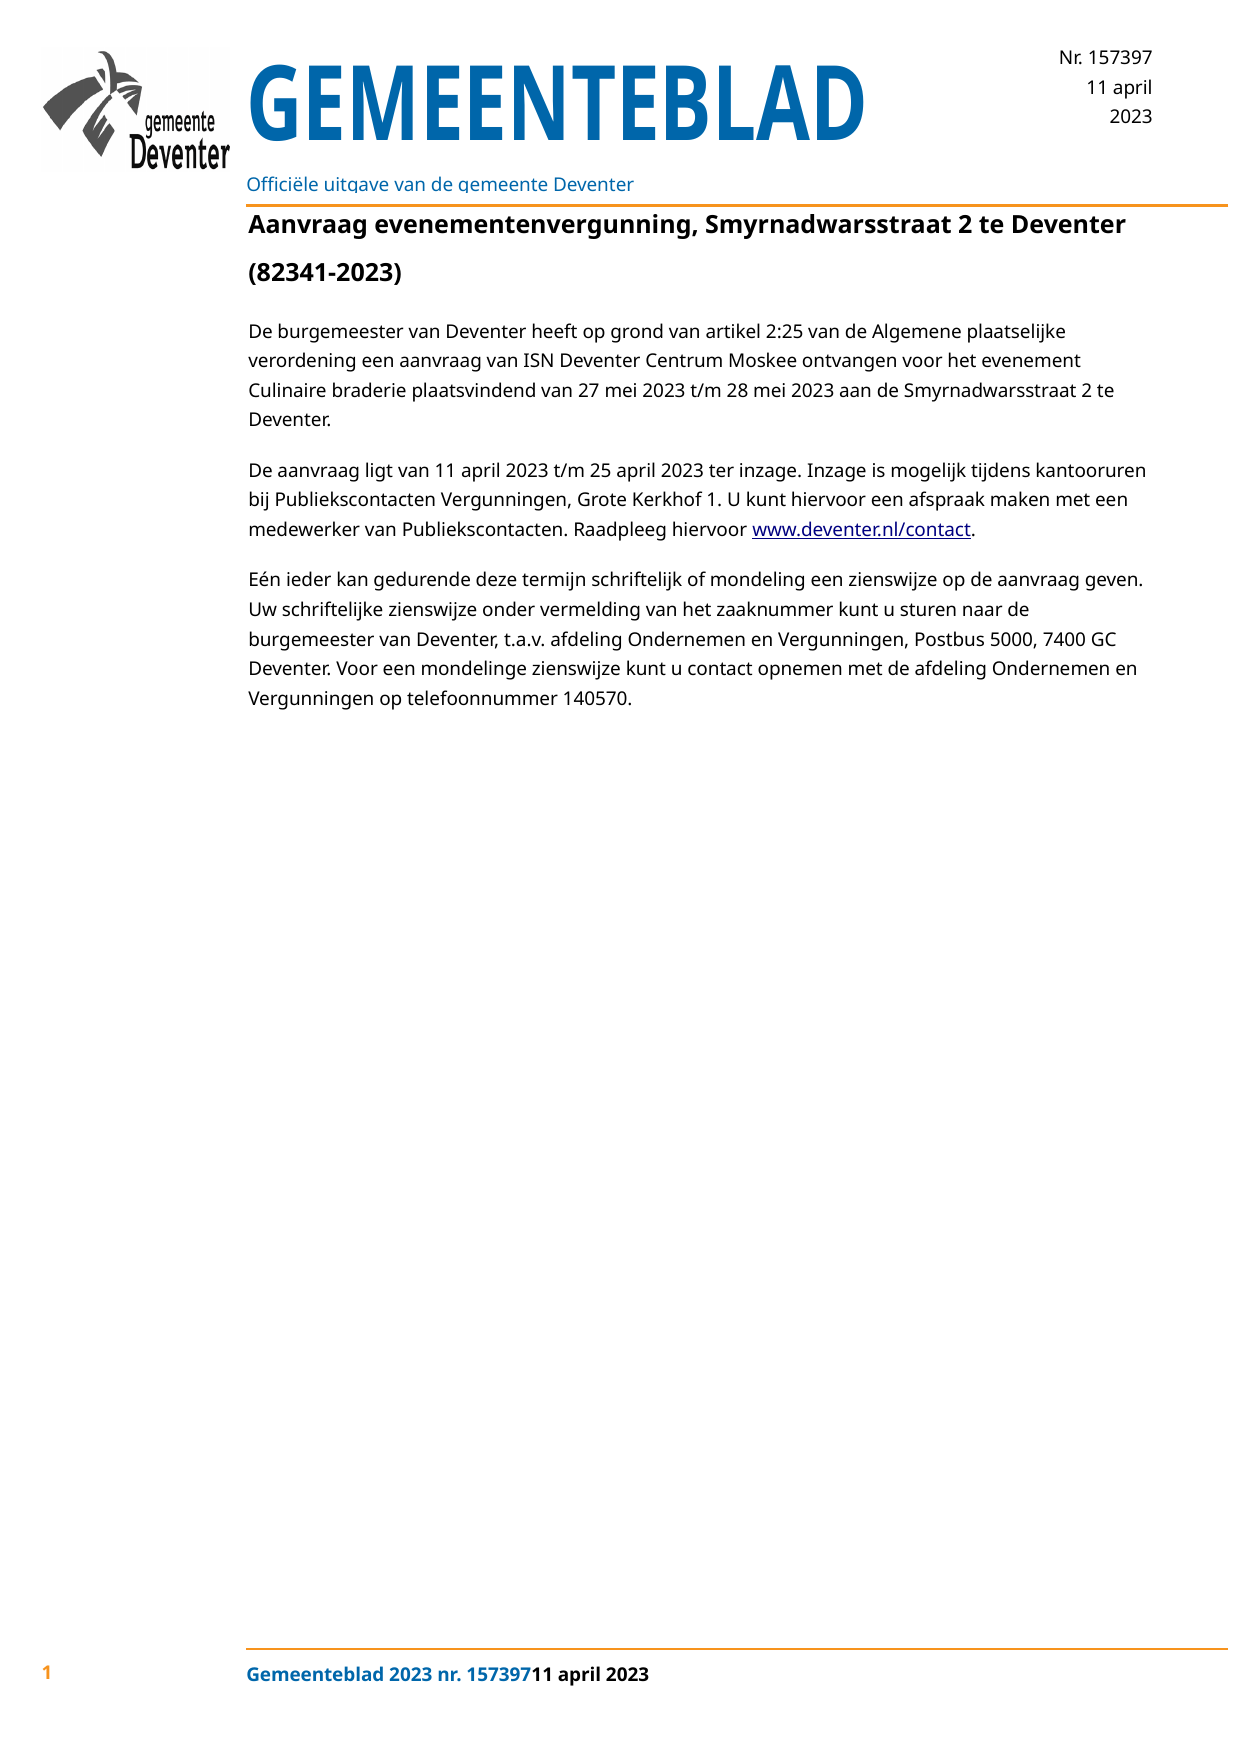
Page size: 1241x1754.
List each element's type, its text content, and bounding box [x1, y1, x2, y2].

text Eén ieder kan gedurende deze termijn schriftelijk of mondeling een zienswijze op de aanvraag geven. Uw schriftelijke zienswijze onder vermelding van het zaaknummer kunt u sturen naar de burgemeester van Deventer, t.a.v. afdeling Ondernemen en Vergunningen, Postbus 5000, 7400 GC Deventer. Voor een mondelinge zienswijze kunt u contact opnemen met de afdeling Ondernemen en Vergunningen op telefoonnummer 140570. [248, 567, 1152, 711]
text De aanvraag ligt van 11 april 2023 t/m 25 april 2023 ter inzage. Inzage is mogelijk tijdens kantooruren bij Publiekscontacten Vergunningen, Grote Kerkhof 1. U kunt hiervoor een afspraak maken met een medewerker van Publiekscontacten. Raadpleeg hiervoor www.deventer.nl/contact. [248, 457, 1152, 542]
text Aanvraag evenementenvergunning, Smyrnadwarsstraat 2 te Deventer (82341-2023) [248, 207, 1152, 288]
text De burgemeester van Deventer heeft op grond van artikel 2:25 van de Algemene plaatselijke verordening een aanvraag van ISN Deventer Centrum Moskee ontvangen voor het evenement Culinaire braderie plaatsvindend van 27 mei 2023 t/m 28 mei 2023 aan de Smyrnadwarsstraat 2 te Deventer. [248, 318, 1152, 432]
picture [41, 47, 231, 172]
